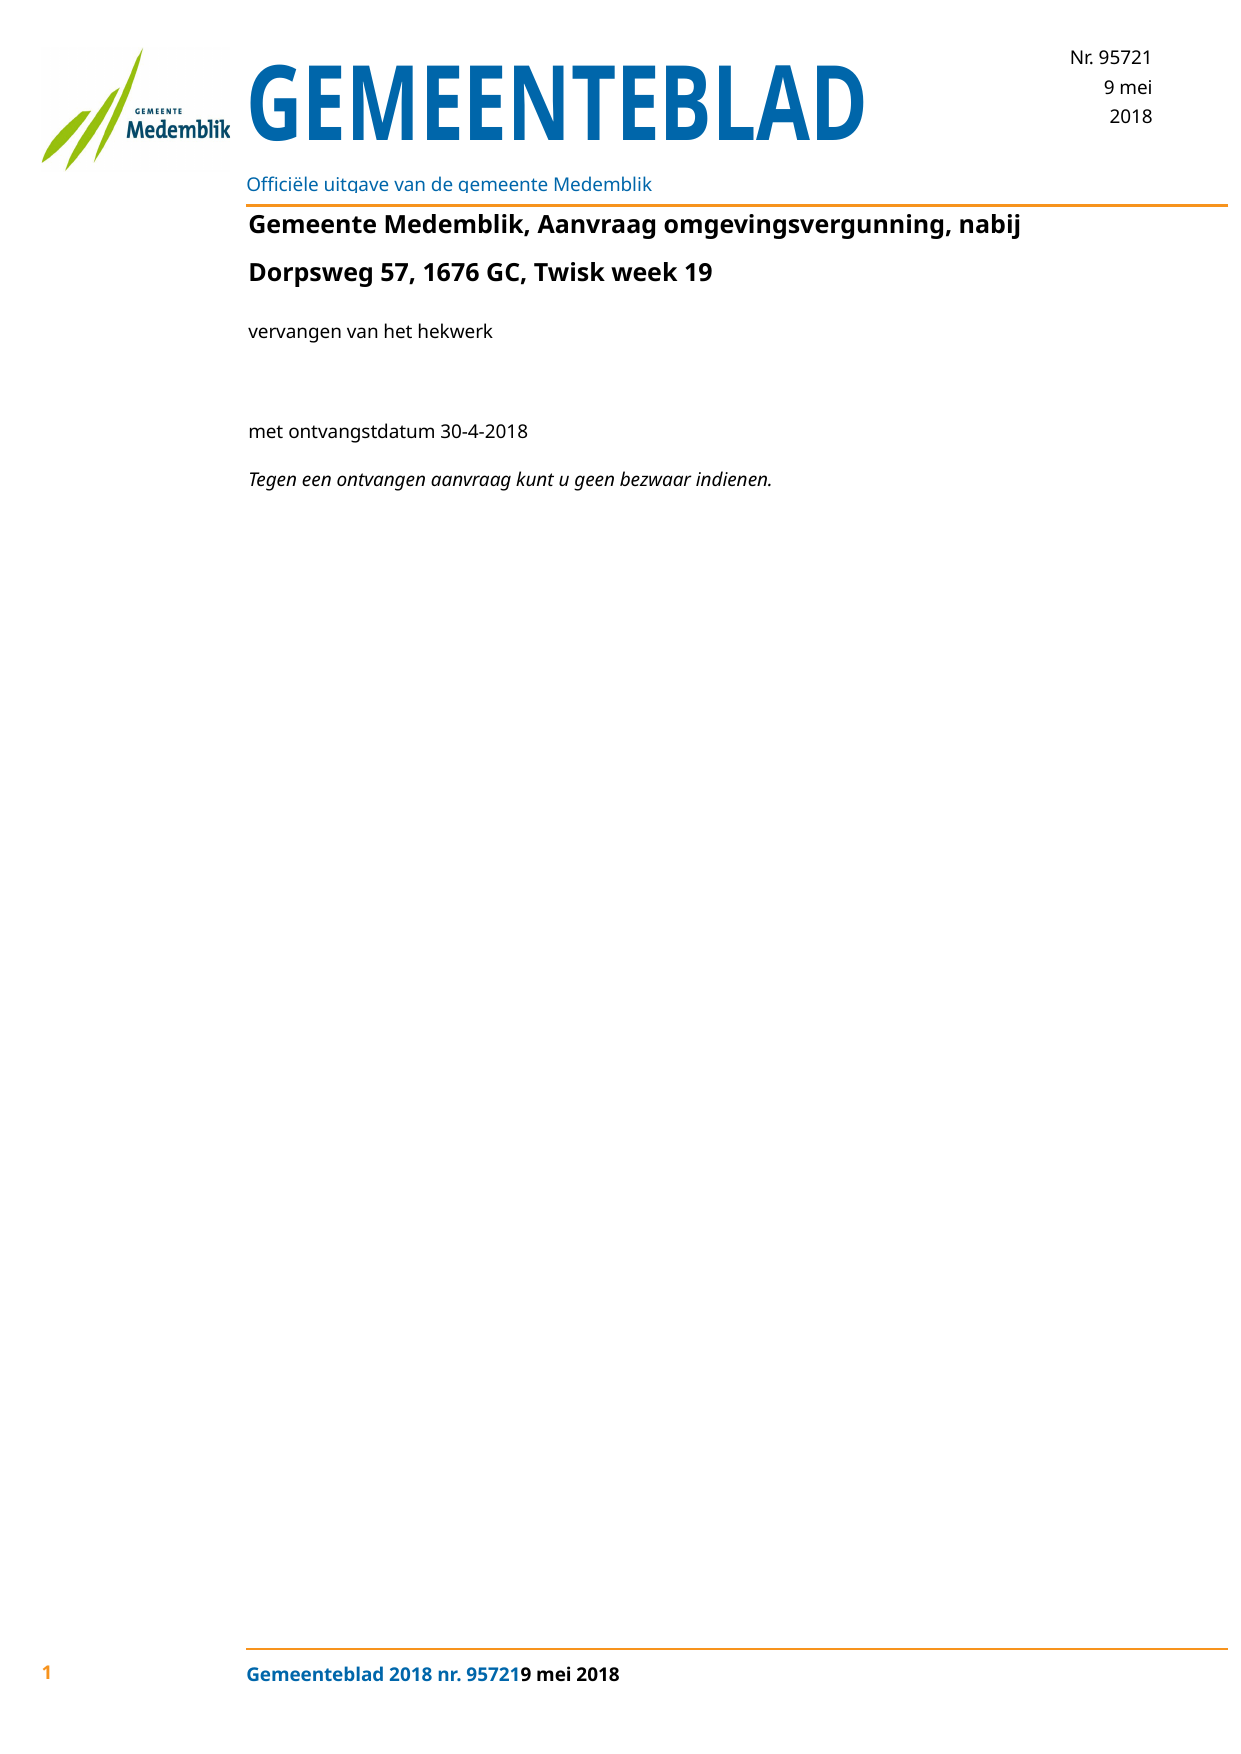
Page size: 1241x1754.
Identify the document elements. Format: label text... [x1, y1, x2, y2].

picture [41, 47, 231, 172]
text met ontvangstdatum 30-4-2018 [248, 419, 1152, 444]
text Tegen een ontvangen aanvraag kunt u geen bezwaar indienen. [248, 467, 1152, 492]
text Gemeente Medemblik, Aanvraag omgevingsvergunning, nabij Dorpsweg 57, 1676 GC, Twisk week 19 [248, 207, 1152, 288]
text vervangen van het hekwerk [248, 318, 1152, 344]
